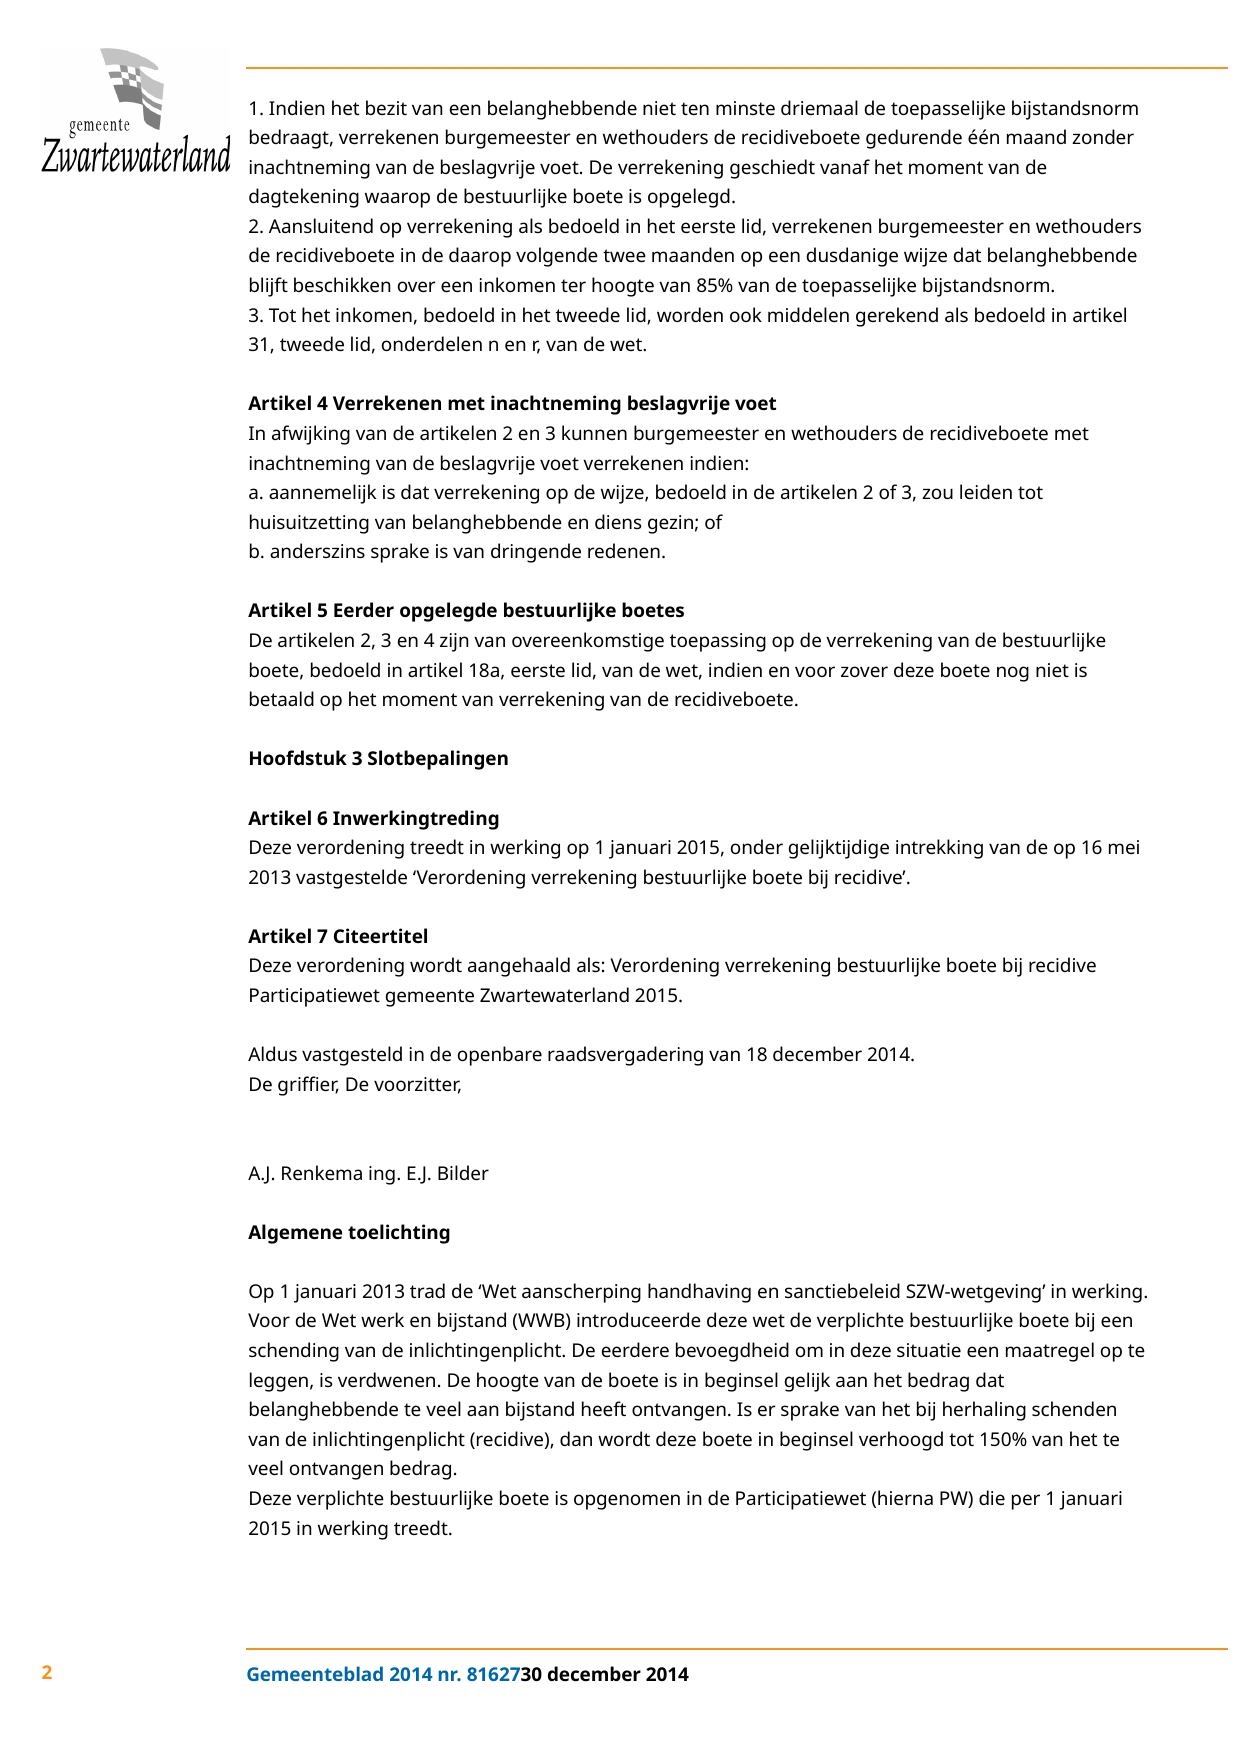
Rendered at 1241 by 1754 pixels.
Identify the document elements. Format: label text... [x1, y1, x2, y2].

text Artikel 5 Eerder opgelegde bestuurlijke boetes [248, 598, 1152, 623]
text Deze verplichte bestuurlijke boete is opgenomen in de Participatiewet (hierna PW) die per 1 januari 2015 in werking treedt. [248, 1485, 1152, 1541]
text 2. Aansluitend op verrekening als bedoeld in het eerste lid, verrekenen burgemeester en wethouders de recidiveboete in de daarop volgende twee maanden op een dusdanige wijze dat belanghebbende blijft beschikken over een inkomen ter hoogte van 85% van de toepasselijke bijstandsnorm. [248, 213, 1152, 298]
text Hoofdstuk 3 Slotbepalingen [248, 746, 1152, 771]
text Op 1 januari 2013 trad de ‘Wet aanscherping handhaving en sanctiebeleid SZW-wetgeving’ in werking. [248, 1278, 1152, 1304]
text Artikel 4 Verrekenen met inachtneming beslagvrije voet [248, 391, 1152, 416]
text b. anderszins sprake is van dringende redenen. [248, 538, 1152, 564]
text A.J. Renkema ing. E.J. Bilder [248, 1160, 1152, 1186]
picture [41, 47, 231, 172]
text a. aannemelijk is dat verrekening op de wijze, bedoeld in de artikelen 2 of 3, zou leiden tot huisuitzetting van belanghebbende en diens gezin; of [248, 479, 1152, 535]
text 3. Tot het inkomen, bedoeld in het tweede lid, worden ook middelen gerekend als bedoeld in artikel 31, tweede lid, onderdelen n en r, van de wet. [248, 302, 1152, 357]
text Deze verordening wordt aangehaald als: Verordening verrekening bestuurlijke boete bij recidive Participatiewet gemeente Zwartewaterland 2015. [248, 953, 1152, 1008]
text Aldus vastgesteld in de openbare raadsvergadering van 18 december 2014. [248, 1041, 1152, 1067]
text Deze verordening treedt in werking op 1 januari 2015, onder gelijktijdige intrekking van de op 16 mei 2013 vastgestelde ‘Verordening verrekening bestuurlijke boete bij recidive’. [248, 834, 1152, 890]
text Artikel 6 Inwerkingtreding [248, 805, 1152, 831]
text Voor de Wet werk en bijstand (WWB) introduceerde deze wet de verplichte bestuurlijke boete bij een schending van de inlichtingenplicht. De eerdere bevoegdheid om in deze situatie een maatregel op te leggen, is verdwenen. De hoogte van de boete is in beginsel gelijk aan het bedrag dat belanghebbende te veel aan bijstand heeft ontvangen. Is er sprake van het bij herhaling schenden van de inlichtingenplicht (recidive), dan wordt deze boete in beginsel verhoogd tot 150% van het te veel ontvangen bedrag. [248, 1308, 1152, 1481]
text In afwijking van de artikelen 2 en 3 kunnen burgemeester en wethouders de recidiveboete met inachtneming van de beslagvrije voet verrekenen indien: [248, 420, 1152, 476]
text De artikelen 2, 3 en 4 zijn van overeenkomstige toepassing op de verrekening van de bestuurlijke boete, bedoeld in artikel 18a, eerste lid, van de wet, indien en voor zover deze boete nog niet is betaald op het moment van verrekening van de recidiveboete. [248, 627, 1152, 712]
text Algemene toelichting [248, 1219, 1152, 1245]
text De griffier, De voorzitter, [248, 1071, 1152, 1097]
text 1. Indien het bezit van een belanghebbende niet ten minste driemaal de toepasselijke bijstandsnorm bedraagt, verrekenen burgemeester en wethouders de recidiveboete gedurende één maand zonder inachtneming van de beslagvrije voet. De verrekening geschiedt vanaf het moment van de dagtekening waarop de bestuurlijke boete is opgelegd. [248, 95, 1152, 209]
text Artikel 7 Citeertitel [248, 923, 1152, 949]
